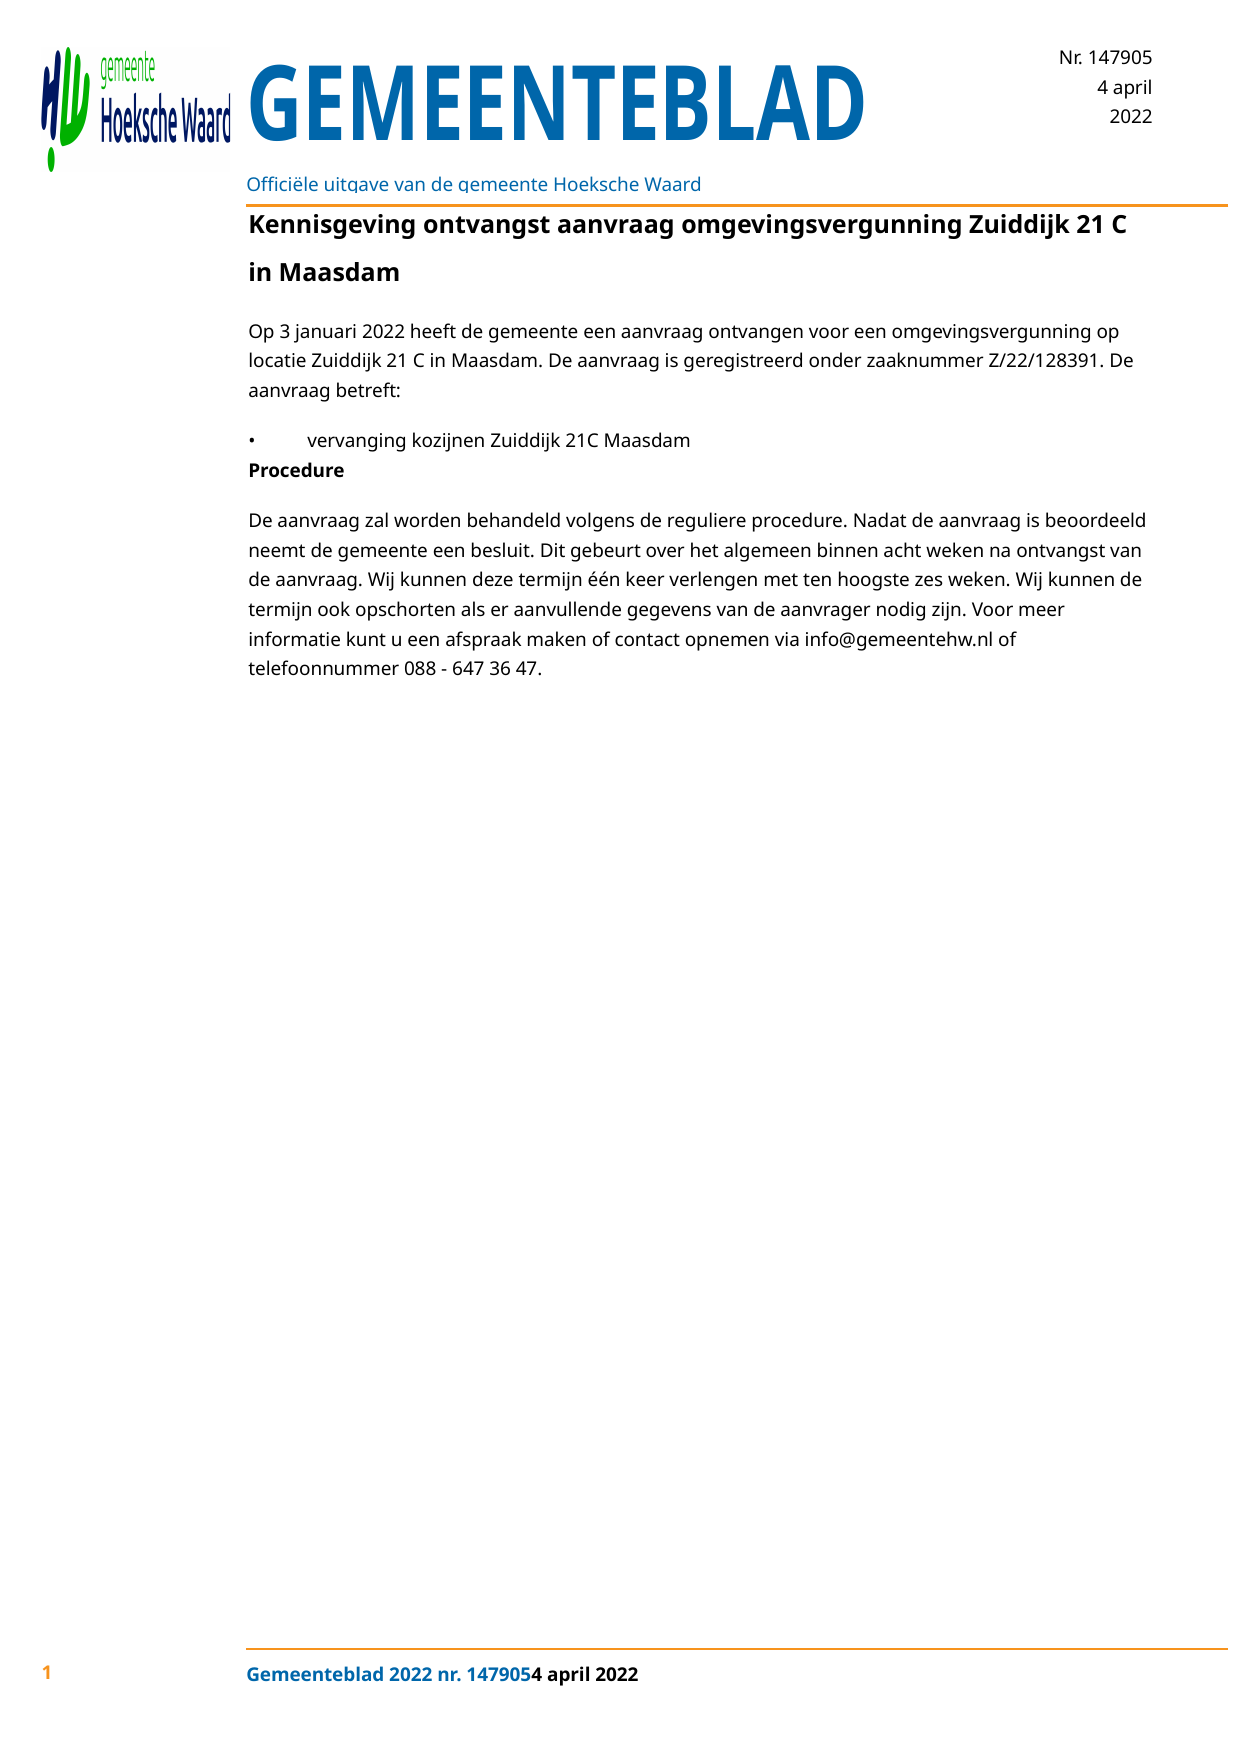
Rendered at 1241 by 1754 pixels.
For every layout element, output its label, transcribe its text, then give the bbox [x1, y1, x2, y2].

text Op 3 januari 2022 heeft de gemeente een aanvraag ontvangen voor een omgevingsvergunning op locatie Zuiddijk 21 C in Maasdam. De aanvraag is geregistreerd onder zaaknummer Z/22/128391. De aanvraag betreft: [248, 318, 1152, 403]
text Kennisgeving ontvangst aanvraag omgevingsvergunning Zuiddijk 21 C in Maasdam [248, 207, 1152, 288]
text Procedure [248, 457, 1152, 483]
picture [41, 47, 231, 172]
text De aanvraag zal worden behandeld volgens de reguliere procedure. Nadat de aanvraag is beoordeeld neemt de gemeente een besluit. Dit gebeurt over het algemeen binnen acht weken na ontvangst van de aanvraag. Wij kunnen deze termijn één keer verlengen met ten hoogste zes weken. Wij kunnen de termijn ook opschorten als er aanvullende gegevens van de aanvrager nodig zijn. Voor meer informatie kunt u een afspraak maken of contact opnemen via info@gemeentehw.nl of telefoonnummer 088 - 647 36 47. [248, 507, 1152, 681]
list vervanging kozijnen Zuiddijk 21C Maasdam [248, 427, 1152, 453]
